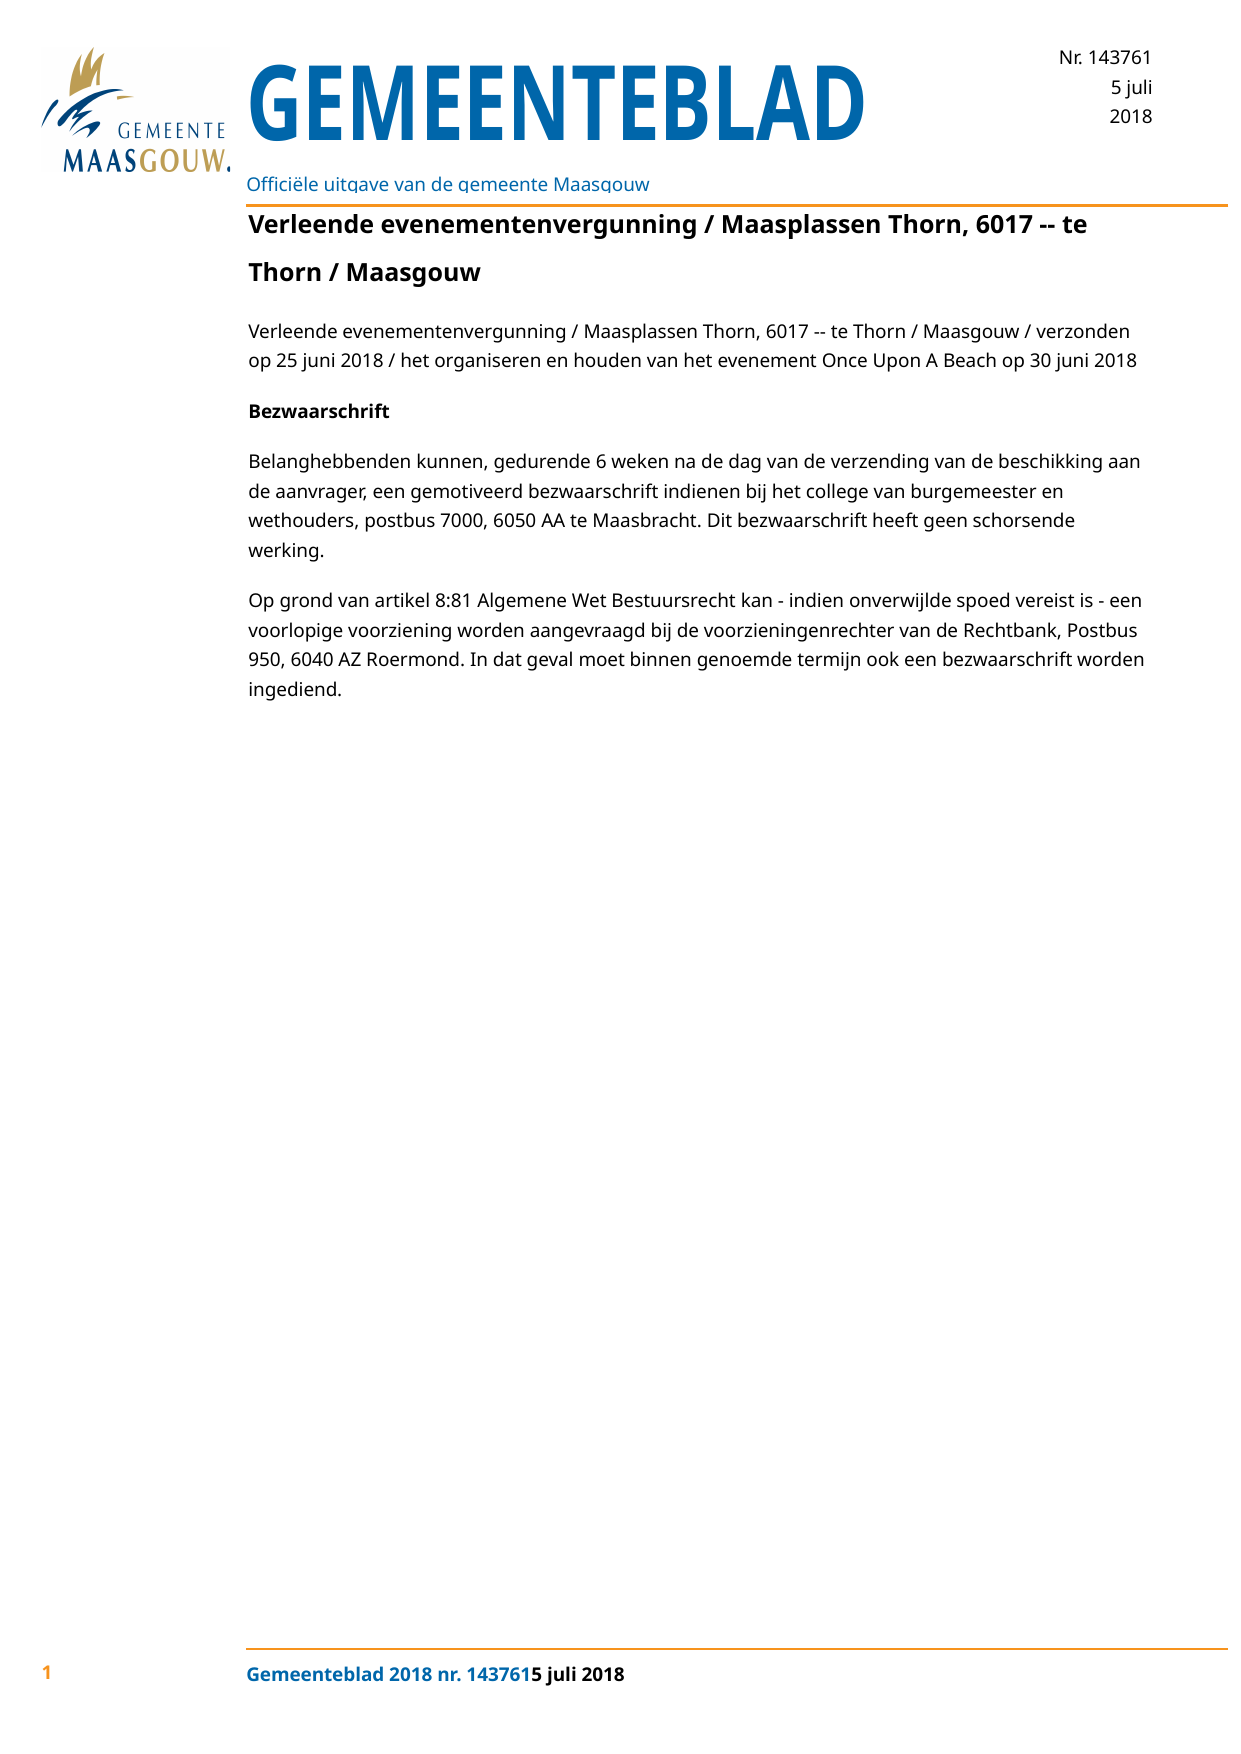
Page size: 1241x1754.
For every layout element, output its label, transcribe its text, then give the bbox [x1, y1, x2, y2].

text Belanghebbenden kunnen, gedurende 6 weken na de dag van de verzending van de beschikking aan de aanvrager, een gemotiveerd bezwaarschrift indienen bij het college van burgemeester en wethouders, postbus 7000, 6050 AA te Maasbracht. Dit bezwaarschrift heeft geen schorsende werking. [248, 448, 1152, 563]
text Verleende evenementenvergunning / Maasplassen Thorn, 6017 -- te Thorn / Maasgouw / verzonden op 25 juni 2018 / het organiseren en houden van het evenement Once Upon A Beach op 30 juni 2018 [248, 318, 1152, 373]
text Bezwaarschrift [248, 398, 1152, 424]
text Verleende evenementenvergunning / Maasplassen Thorn, 6017 -- te Thorn / Maasgouw [248, 207, 1152, 288]
text Op grond van artikel 8:81 Algemene Wet Bestuursrecht kan - indien onverwijlde spoed vereist is - een voorlopige voorziening worden aangevraagd bij de voorzieningenrechter van de Rechtbank, Postbus 950, 6040 AZ Roermond. In dat geval moet binnen genoemde termijn ook een bezwaarschrift worden ingediend. [248, 587, 1152, 702]
picture [41, 47, 231, 172]
